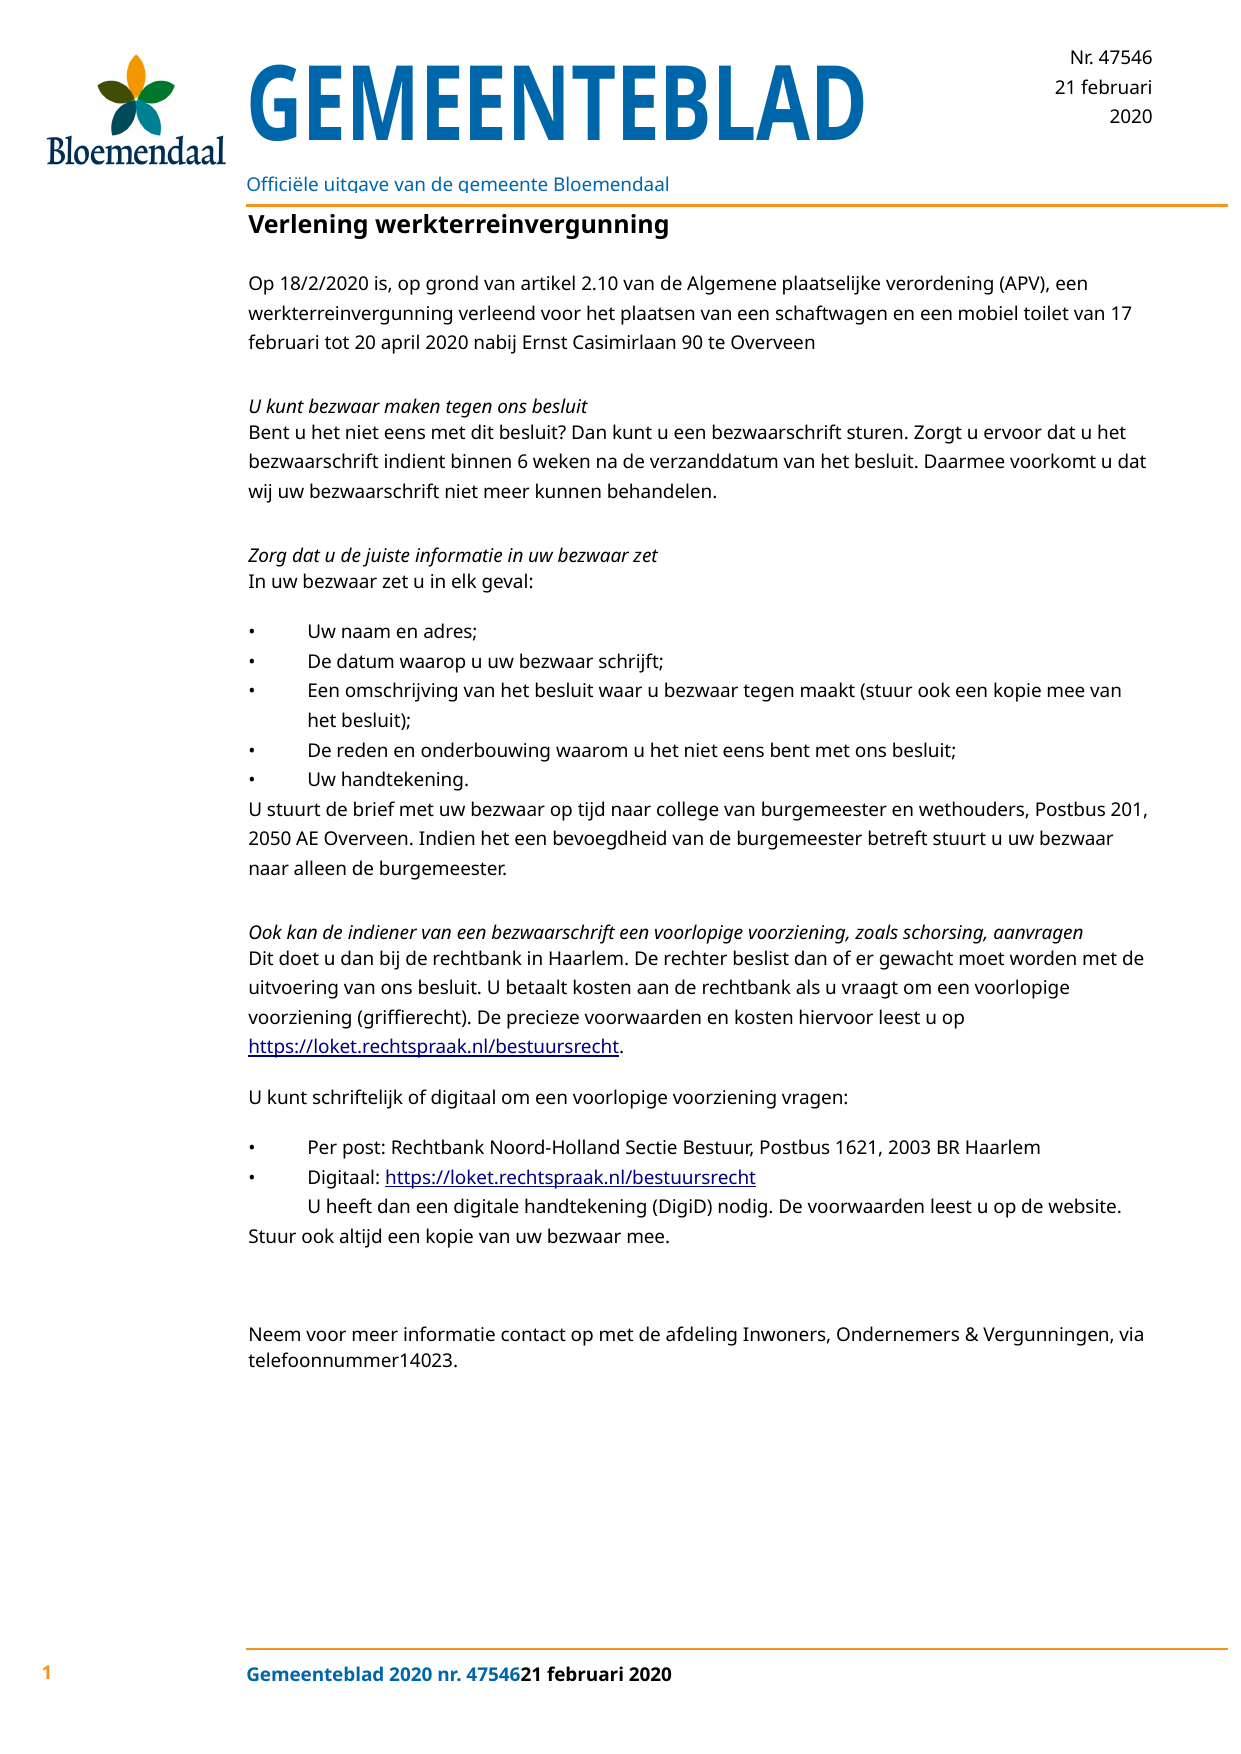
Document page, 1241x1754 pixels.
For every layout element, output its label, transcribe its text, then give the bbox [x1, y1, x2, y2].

text In uw bezwaar zet u in elk geval: [248, 568, 1152, 594]
list Een omschrijving van het besluit waar u bezwaar tegen maakt (stuur ook een kopie mee van het besluit); [248, 678, 1152, 733]
text U kunt bezwaar maken tegen ons besluit [248, 393, 1152, 419]
list U heeft dan een digitale handtekening (DigiD) nodig. De voorwaarden leest u op de website. [248, 1193, 1152, 1219]
picture [41, 47, 231, 172]
text Dit doet u dan bij de rechtbank in Haarlem. De rechter beslist dan of er gewacht moet worden met de uitvoering van ons besluit. U betaalt kosten aan de rechtbank als u vraagt om een voorlopige voorziening (griffierecht). De precieze voorwaarden en kosten hiervoor leest u op https://loket.rechtspraak.nl/bestuursrecht. [248, 945, 1152, 1059]
text Verlening werkterreinvergunning [248, 207, 1152, 241]
text Zorg dat u de juiste informatie in uw bezwaar zet [248, 542, 1152, 568]
list Digitaal: https://loket.rechtspraak.nl/bestuursrecht [248, 1164, 1152, 1190]
list De reden en onderbouwing waarom u het niet eens bent met ons besluit; [248, 737, 1152, 762]
text Ook kan de indiener van een bezwaarschrift een voorlopige voorziening, zoals schorsing, aanvragen [248, 919, 1152, 945]
text U stuurt de brief met uw bezwaar op tijd naar college van burgemeester en wethouders, Postbus 201, 2050 AE Overveen. Indien het een bevoegdheid van de burgemeester betreft stuurt u uw bezwaar naar alleen de burgemeester. [248, 796, 1152, 881]
text Neem voor meer informatie contact op met de afdeling Inwoners, Ondernemers & Vergunningen, via telefoonnummer14023. [248, 1321, 1152, 1373]
list Uw handtekening. [248, 766, 1152, 792]
text Op 18/2/2020 is, op grond van artikel 2.10 van de Algemene plaatselijke verordening (APV), een werkterreinvergunning verleend voor het plaatsen van een schaftwagen en een mobiel toilet van 17 februari tot 20 april 2020 nabij Ernst Casimirlaan 90 te Overveen [248, 270, 1152, 355]
text Stuur ook altijd een kopie van uw bezwaar mee. [248, 1223, 1152, 1249]
text U kunt schriftelijk of digitaal om een voorlopige voorziening vragen: [248, 1084, 1152, 1110]
list Per post: Rechtbank Noord-Holland Sectie Bestuur, Postbus 1621, 2003 BR Haarlem [248, 1134, 1152, 1160]
text Bent u het niet eens met dit besluit? Dan kunt u een bezwaarschrift sturen. Zorgt u ervoor dat u het bezwaarschrift indient binnen 6 weken na de verzanddatum van het besluit. Daarmee voorkomt u dat wij uw bezwaarschrift niet meer kunnen behandelen. [248, 419, 1152, 504]
list De datum waarop u uw bezwaar schrijft; [248, 648, 1152, 674]
list Uw naam en adres; [248, 618, 1152, 644]
